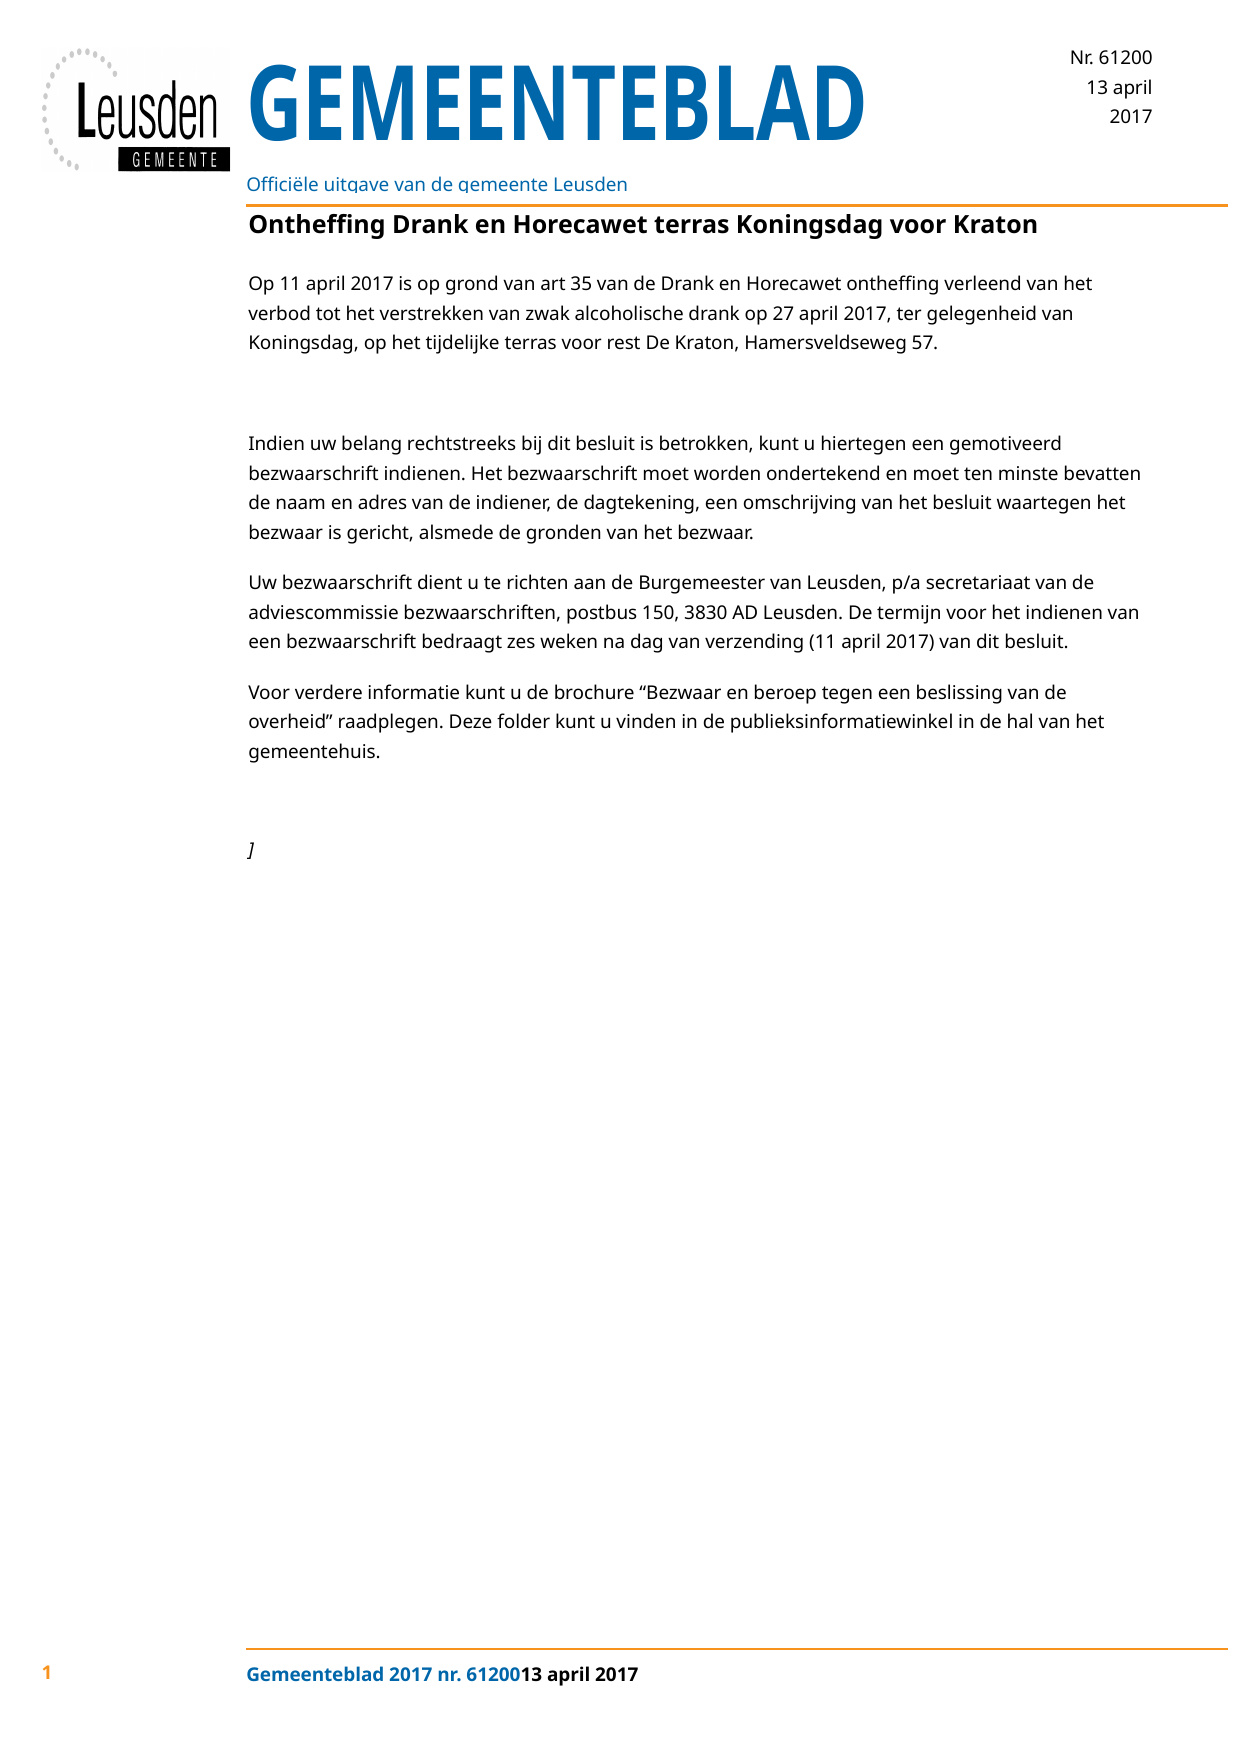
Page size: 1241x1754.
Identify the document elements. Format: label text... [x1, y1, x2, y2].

picture [41, 47, 231, 172]
text Indien uw belang rechtstreeks bij dit besluit is betrokken, kunt u hiertegen een gemotiveerd bezwaarschrift indienen. Het bezwaarschrift moet worden ondertekend en moet ten minste bevatten de naam en adres van de indiener, de dagtekening, een omschrijving van het besluit waartegen het bezwaar is gericht, alsmede de gronden van het bezwaar. [248, 430, 1152, 545]
text ] [248, 836, 1152, 862]
text Ontheffing Drank en Horecawet terras Koningsdag voor Kraton [248, 207, 1152, 241]
text Voor verdere informatie kunt u de brochure “Bezwaar en beroep tegen een beslissing van de overheid” raadplegen. Deze folder kunt u vinden in de publieksinformatiewinkel in de hal van het gemeentehuis. [248, 679, 1152, 764]
text Uw bezwaarschrift dient u te richten aan de Burgemeester van Leusden, p/a secretariaat van de adviescommissie bezwaarschriften, postbus 150, 3830 AD Leusden. De termijn voor het indienen van een bezwaarschrift bedraagt zes weken na dag van verzending (11 april 2017) van dit besluit. [248, 569, 1152, 654]
text Op 11 april 2017 is op grond van art 35 van de Drank en Horecawet ontheffing verleend van het verbod tot het verstrekken van zwak alcoholische drank op 27 april 2017, ter gelegenheid van Koningsdag, op het tijdelijke terras voor rest De Kraton, Hamersveldseweg 57. [248, 270, 1152, 355]
